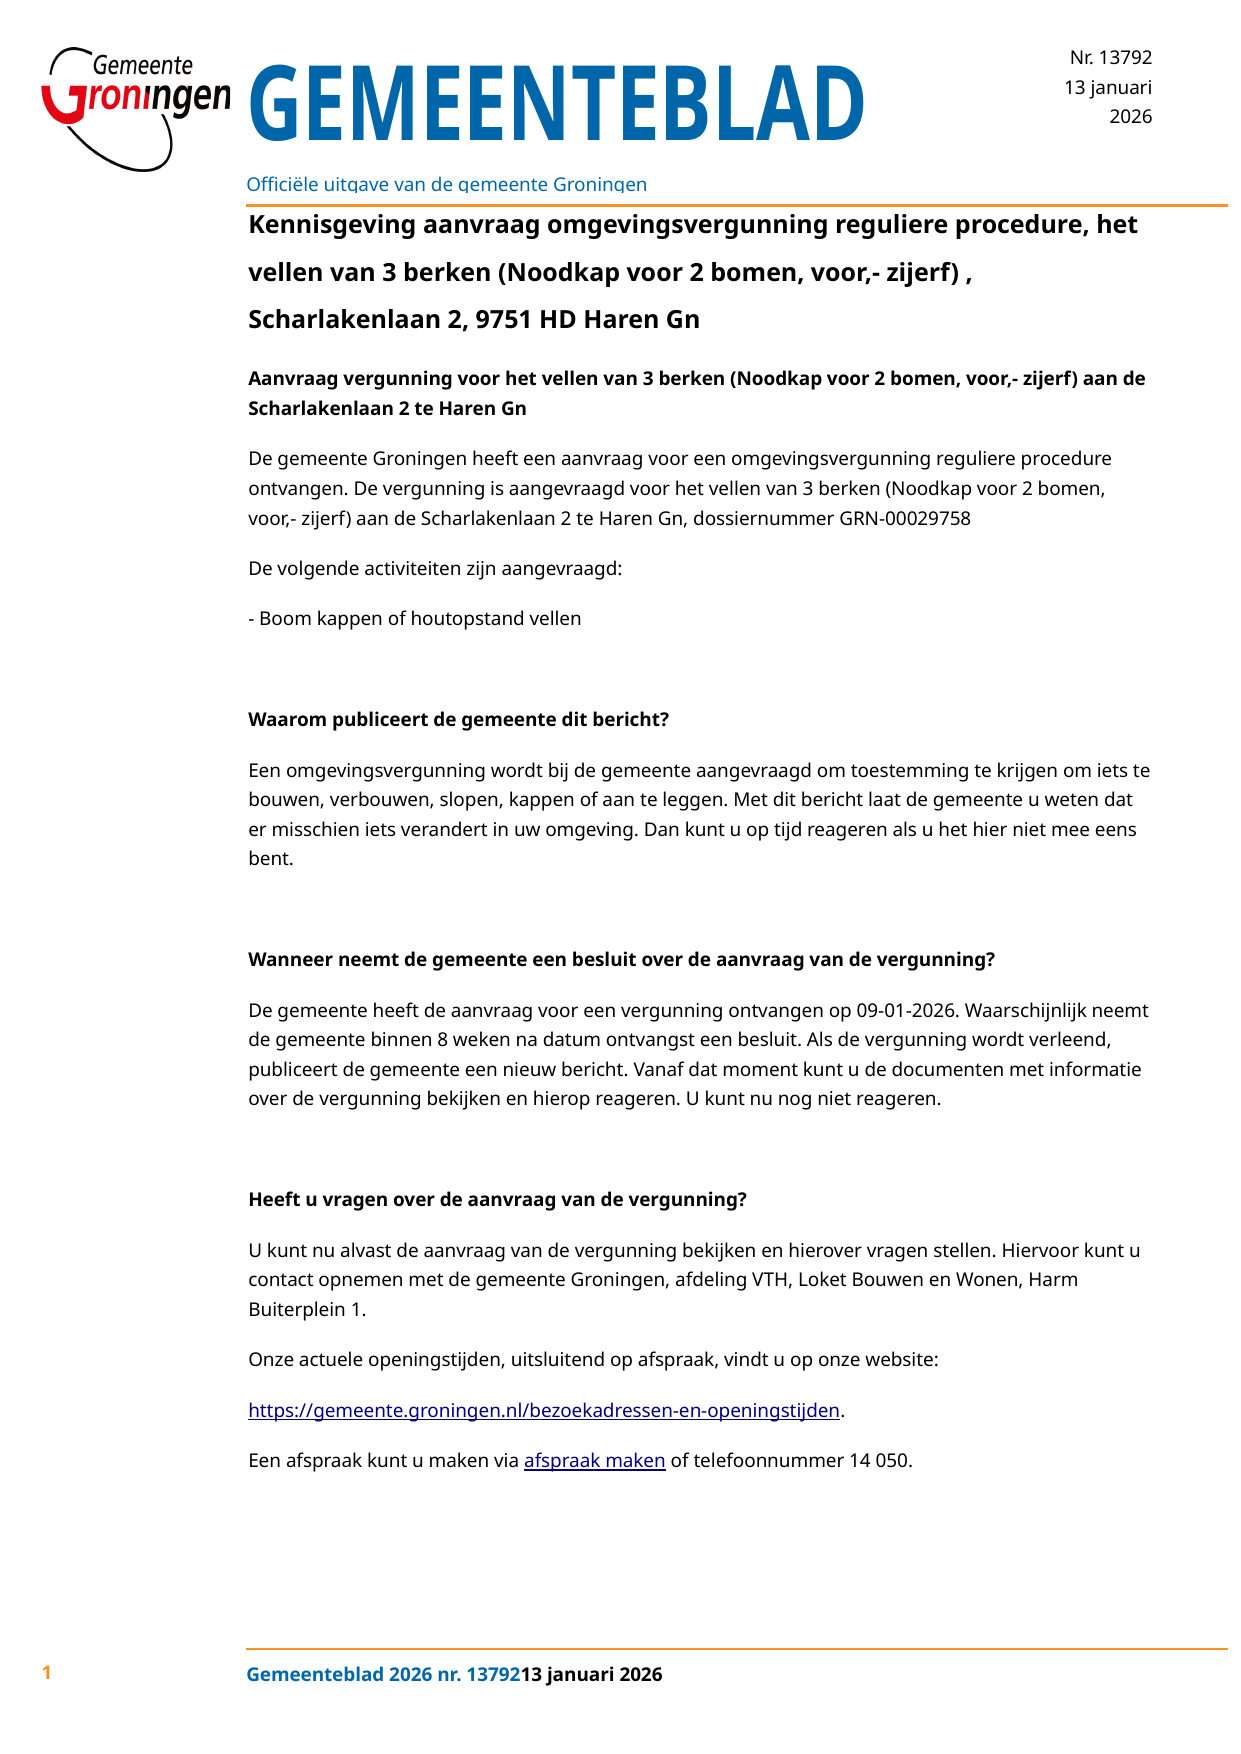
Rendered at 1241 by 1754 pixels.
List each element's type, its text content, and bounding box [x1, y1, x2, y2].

text Aanvraag vergunning voor het vellen van 3 berken (Noodkap voor 2 bomen, voor,- zijerf) aan de Scharlakenlaan 2 te Haren Gn [248, 366, 1152, 421]
text Waarom publiceert de gemeente dit bericht? [248, 706, 1152, 732]
text De gemeente heeft de aanvraag voor een vergunning ontvangen op 09-01-2026. Waarschijnlijk neemt de gemeente binnen 8 weken na datum ontvangst een besluit. Als de vergunning wordt verleend, publiceert de gemeente een nieuw bericht. Vanaf dat moment kunt u de documenten met informatie over de vergunning bekijken en hierop reageren. U kunt nu nog niet reageren. [248, 997, 1152, 1111]
text Een afspraak kunt u maken via afspraak maken of telefoonnummer 14 050. [248, 1447, 1152, 1473]
text De volgende activiteiten zijn aangevraagd: [248, 555, 1152, 581]
picture [41, 47, 231, 172]
text De gemeente Groningen heeft een aanvraag voor een omgevingsvergunning reguliere procedure ontvangen. De vergunning is aangevraagd voor het vellen van 3 berken (Noodkap voor 2 bomen, voor,- zijerf) aan de Scharlakenlaan 2 te Haren Gn, dossiernummer GRN-00029758 [248, 446, 1152, 530]
text - Boom kappen of houtopstand vellen [248, 606, 1152, 631]
text https://gemeente.groningen.nl/bezoekadressen-en-openingstijden. [248, 1397, 1152, 1422]
text Heeft u vragen over de aanvraag van de vergunning? [248, 1186, 1152, 1212]
text Onze actuele openingstijden, uitsluitend op afspraak, vindt u op onze website: [248, 1346, 1152, 1372]
text U kunt nu alvast de aanvraag van de vergunning bekijken en hierover vragen stellen. Hiervoor kunt u contact opnemen met de gemeente Groningen, afdeling VTH, Loket Bouwen en Wonen, Harm Buiterplein 1. [248, 1237, 1152, 1322]
text Kennisgeving aanvraag omgevingsvergunning reguliere procedure, het vellen van 3 berken (Noodkap voor 2 bomen, voor,- zijerf) , Scharlakenlaan 2, 9751 HD Haren Gn [248, 207, 1152, 336]
text Wanneer neemt de gemeente een besluit over de aanvraag van de vergunning? [248, 946, 1152, 972]
text Een omgevingsvergunning wordt bij de gemeente aangevraagd om toestemming te krijgen om iets te bouwen, verbouwen, slopen, kappen of aan te leggen. Met dit bericht laat de gemeente u weten dat er misschien iets verandert in uw omgeving. Dan kunt u op tijd reageren als u het hier niet mee eens bent. [248, 757, 1152, 871]
